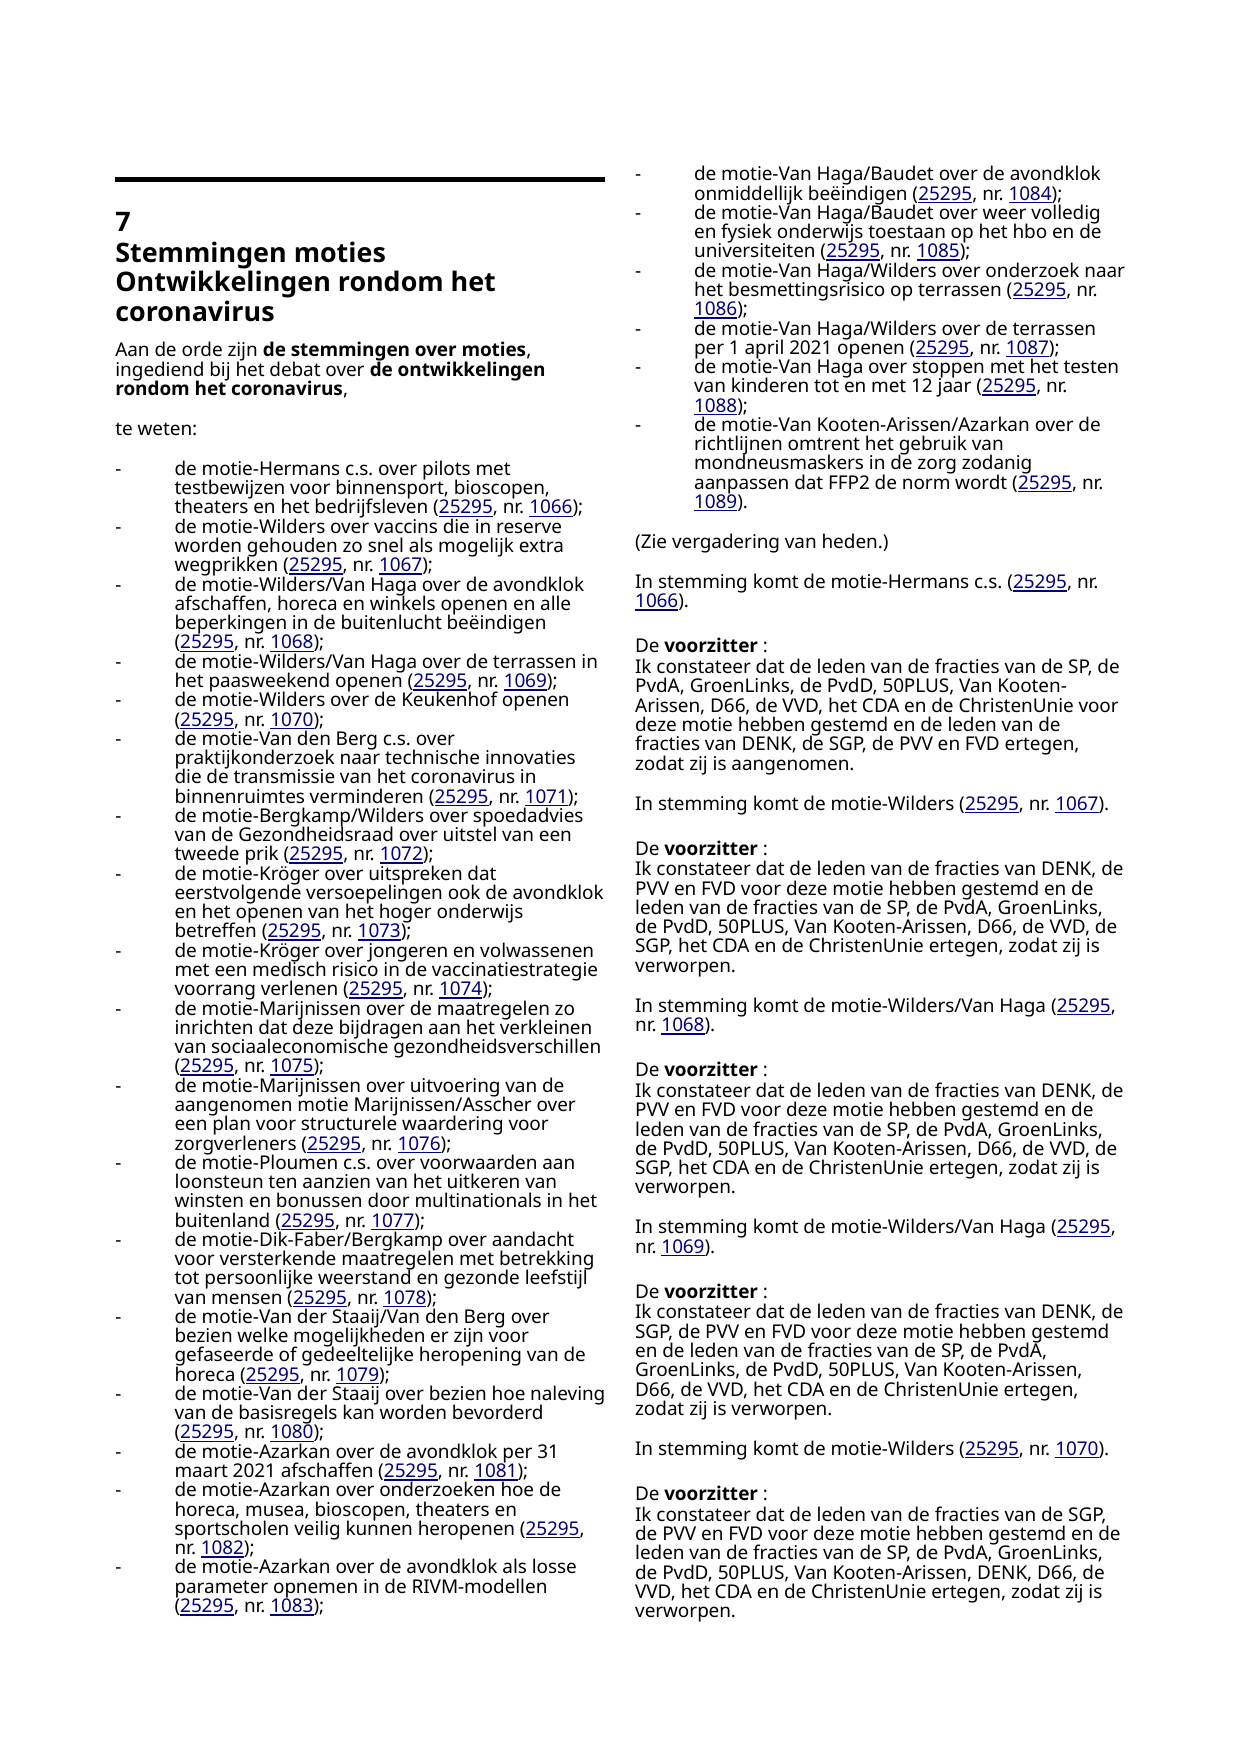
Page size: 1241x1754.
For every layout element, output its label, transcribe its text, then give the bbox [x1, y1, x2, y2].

text In stemming komt de motie-Wilders/Van Haga (25295, nr. 1068). [635, 997, 1125, 1035]
list de motie-Van Kooten-Arissen/Azarkan over de richtlijnen omtrent het gebruik van mondneusmaskers in de zorg zodanig aanpassen dat FFP2 de norm wordt (25295, nr. 1089). [635, 416, 1125, 512]
list de motie-Marijnissen over de maatregelen zo inrichten dat deze bijdragen aan het verkleinen van sociaaleconomische gezondheidsverschillen (25295, nr. 1075); [115, 999, 605, 1077]
list de motie-Van der Staaij/Van den Berg over bezien welke mogelijkheden er zijn voor gefaseerde of gedeeltelijke heropening van de horeca (25295, nr. 1079); [115, 1308, 605, 1385]
list de motie-Van Haga/Baudet over weer volledig en fysiek onderwijs toestaan op het hbo en de universiteiten (25295, nr. 1085); [635, 204, 1125, 262]
text De voorzitter : [635, 1480, 1125, 1506]
list de motie-Kröger over uitspreken dat eerstvolgende versoepelingen ook de avondklok en het openen van het hoger onderwijs betreffen (25295, nr. 1073); [115, 865, 605, 942]
text 7 [115, 203, 605, 239]
text Ik constateer dat de leden van de fracties van DENK, de PVV en FVD voor deze motie hebben gestemd en de leden van de fracties van de SP, de PvdA, GroenLinks, de PvdD, 50PLUS, Van Kooten-Arissen, D66, de VVD, de SGP, het CDA en de ChristenUnie ertegen, zodat zij is verworpen. [635, 1082, 1125, 1198]
text Ik constateer dat de leden van de fracties van DENK, de PVV en FVD voor deze motie hebben gestemd en de leden van de fracties van de SP, de PvdA, GroenLinks, de PvdD, 50PLUS, Van Kooten-Arissen, D66, de VVD, de SGP, het CDA en de ChristenUnie ertegen, zodat zij is verworpen. [635, 860, 1125, 976]
text In stemming komt de motie-Wilders (25295, nr. 1067). [635, 794, 1125, 814]
list de motie-Van Haga/Baudet over de avondklok onmiddellijk beëindigen (25295, nr. 1084); [635, 165, 1125, 204]
text Ik constateer dat de leden van de fracties van de SGP, de PVV en FVD voor deze motie hebben gestemd en de leden van de fracties van de SP, de PvdA, GroenLinks, de PvdD, 50PLUS, Van Kooten-Arissen, DENK, D66, de VVD, het CDA en de ChristenUnie ertegen, zodat zij is verworpen. [635, 1506, 1125, 1621]
list de motie-Van Haga/Wilders over de terrassen per 1 april 2021 openen (25295, nr. 1087); [635, 319, 1125, 358]
list de motie-Wilders/Van Haga over de terrassen in het paasweekend openen (25295, nr. 1069); [115, 653, 605, 691]
list de motie-Azarkan over onderzoeken hoe de horeca, musea, bioscopen, theaters en sportscholen veilig kunnen heropenen (25295, nr. 1082); [115, 1481, 605, 1558]
text In stemming komt de motie-Wilders (25295, nr. 1070). [635, 1440, 1125, 1459]
list de motie-Van den Berg c.s. over praktijkonderzoek naar technische innovaties die de transmissie van het coronavirus in binnenruimtes verminderen (25295, nr. 1071); [115, 730, 605, 807]
list de motie-Wilders over de Keukenhof openen (25295, nr. 1070); [115, 691, 605, 730]
text In stemming komt de motie-Hermans c.s. (25295, nr. 1066). [635, 573, 1125, 612]
text Ik constateer dat de leden van de fracties van de SP, de PvdA, GroenLinks, de PvdD, 50PLUS, Van Kooten-Arissen, D66, de VVD, het CDA en de ChristenUnie voor deze motie hebben gestemd en de leden van de fracties van DENK, de SGP, de PVV en FVD ertegen, zodat zij is aangenomen. [635, 658, 1125, 774]
list de motie-Wilders over vaccins die in reserve worden gehouden zo snel als mogelijk extra wegprikken (25295, nr. 1067); [115, 518, 605, 576]
text (Zie vergadering van heden.) [635, 533, 1125, 552]
text In stemming komt de motie-Wilders/Van Haga (25295, nr. 1069). [635, 1218, 1125, 1257]
list de motie-Dik-Faber/Bergkamp over aandacht voor versterkende maatregelen met betrekking tot persoonlijke weerstand en gezonde leefstijl van mensen (25295, nr. 1078); [115, 1231, 605, 1308]
text De voorzitter : [635, 835, 1125, 860]
text De voorzitter : [635, 1056, 1125, 1082]
list de motie-Azarkan over de avondklok als losse parameter opnemen in de RIVM-modellen (25295, nr. 1083); [115, 1558, 605, 1616]
list de motie-Marijnissen over uitvoering van de aangenomen motie Marijnissen/Asscher over een plan voor structurele waardering voor zorgverleners (25295, nr. 1076); [115, 1077, 605, 1154]
list de motie-Van Haga/Wilders over onderzoek naar het besmettingsrisico op terrassen (25295, nr. 1086); [635, 262, 1125, 319]
list de motie-Azarkan over de avondklok per 31 maart 2021 afschaffen (25295, nr. 1081); [115, 1443, 605, 1481]
text Aan de orde zijn de stemmingen over moties, ingediend bij het debat over de ontwikkelingen rondom het coronavirus, [115, 341, 605, 399]
text te weten: [115, 420, 605, 439]
list de motie-Van Haga over stoppen met het testen van kinderen tot en met 12 jaar (25295, nr. 1088); [635, 358, 1125, 416]
text De voorzitter : [635, 1278, 1125, 1303]
list de motie-Wilders/Van Haga over de avondklok afschaffen, horeca en winkels openen en alle beperkingen in de buitenlucht beëindigen (25295, nr. 1068); [115, 576, 605, 653]
list de motie-Hermans c.s. over pilots met testbewijzen voor binnensport, bioscopen, theaters en het bedrijfsleven (25295, nr. 1066); [115, 460, 605, 518]
text Stemmingen moties Ontwikkelingen rondom het coronavirus [115, 239, 605, 341]
list de motie-Bergkamp/Wilders over spoedadvies van de Gezondheidsraad over uitstel van een tweede prik (25295, nr. 1072); [115, 807, 605, 865]
text De voorzitter : [635, 632, 1125, 658]
text Ik constateer dat de leden van de fracties van DENK, de SGP, de PVV en FVD voor deze motie hebben gestemd en de leden van de fracties van de SP, de PvdA, GroenLinks, de PvdD, 50PLUS, Van Kooten-Arissen, D66, de VVD, het CDA en de ChristenUnie ertegen, zodat zij is verworpen. [635, 1303, 1125, 1419]
list de motie-Kröger over jongeren en volwassenen met een medisch risico in de vaccinatiestrategie voorrang verlenen (25295, nr. 1074); [115, 942, 605, 999]
list de motie-Ploumen c.s. over voorwaarden aan loonsteun ten aanzien van het uitkeren van winsten en bonussen door multinationals in het buitenland (25295, nr. 1077); [115, 1154, 605, 1231]
list de motie-Van der Staaij over bezien hoe naleving van de basisregels kan worden bevorderd (25295, nr. 1080); [115, 1385, 605, 1443]
